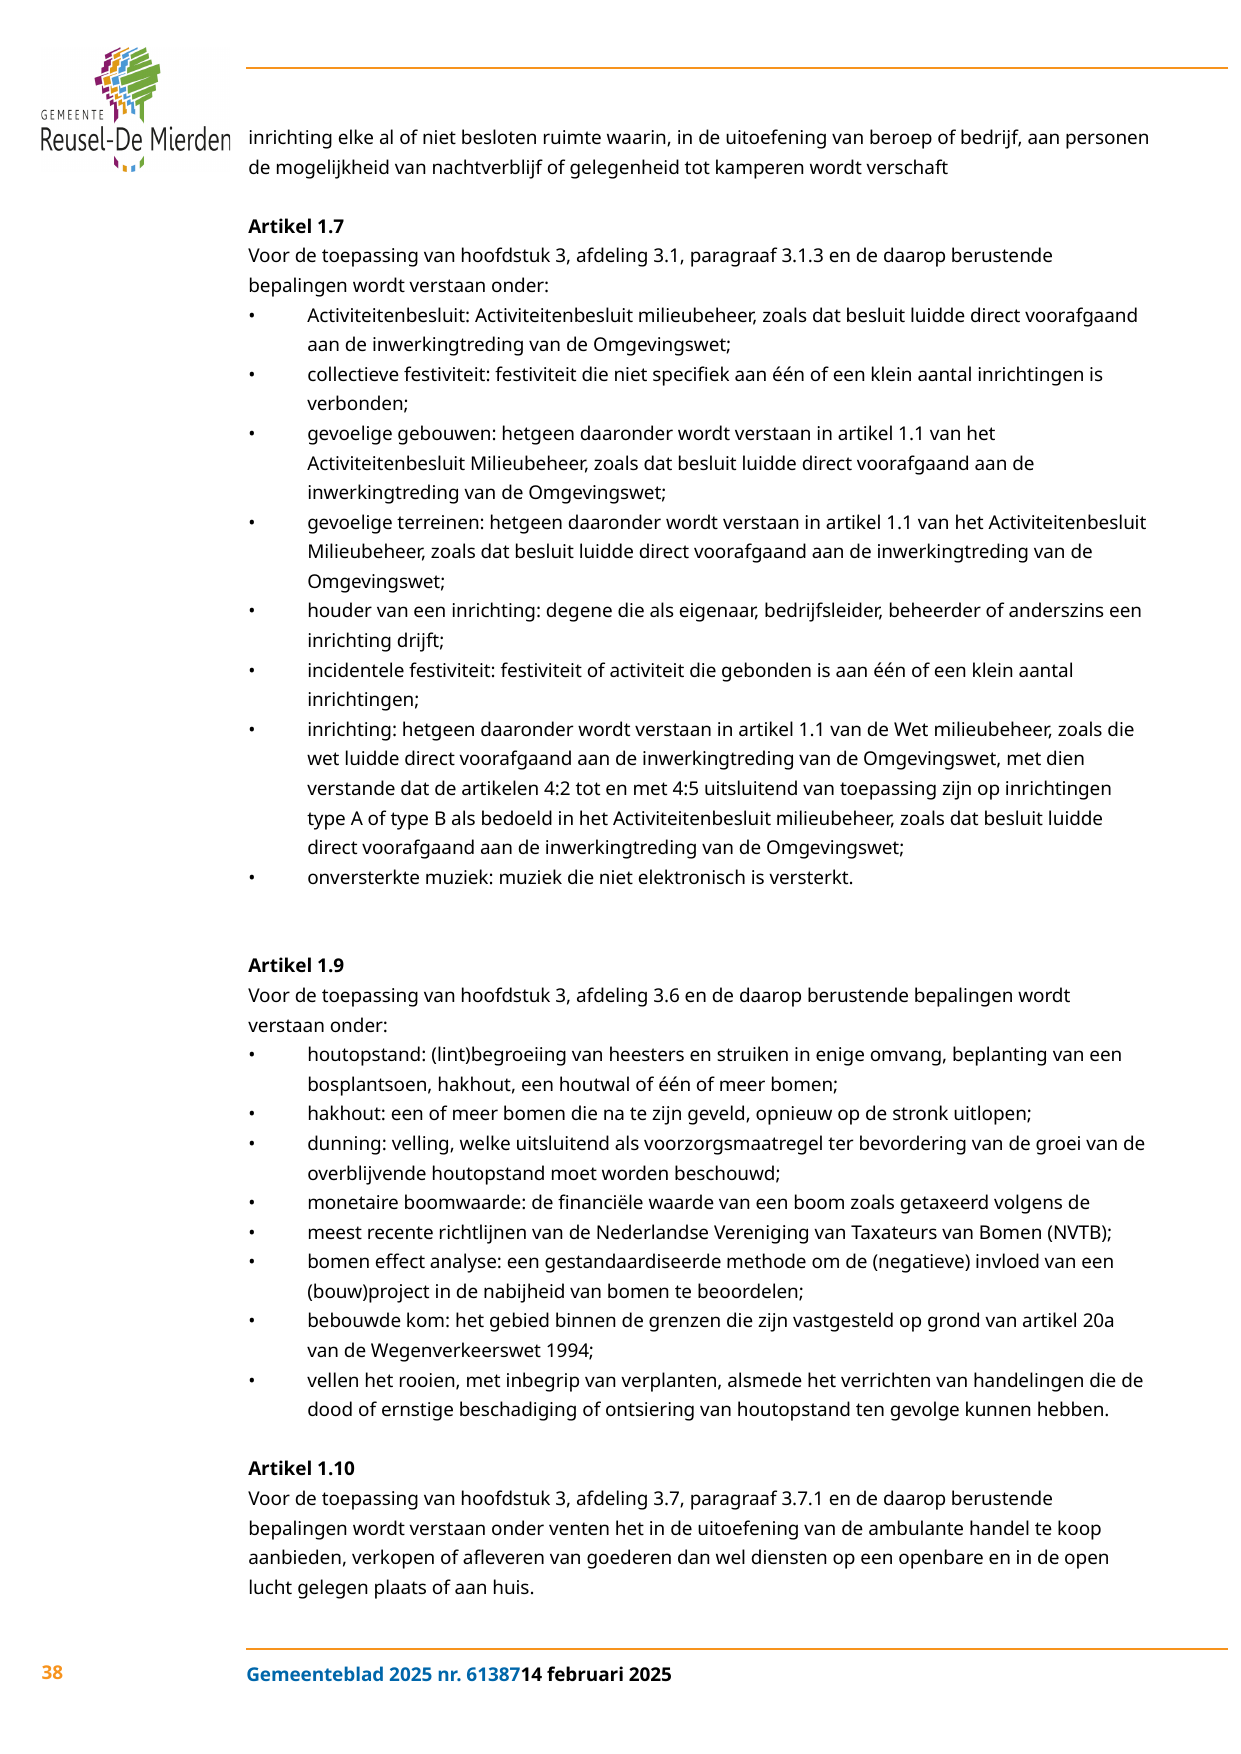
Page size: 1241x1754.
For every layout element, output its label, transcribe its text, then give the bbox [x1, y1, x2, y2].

text Voor de toepassing van hoofdstuk 3, afdeling 3.6 en de daarop berustende bepalingen wordt verstaan onder: [248, 982, 1152, 1038]
text inrichting elke al of niet besloten ruimte waarin, in de uitoefening van beroep of bedrijf, aan personen de mogelijkheid van nachtverblijf of gelegenheid tot kamperen wordt verschaft [248, 124, 1152, 180]
text Artikel 1.10 [248, 1456, 1152, 1481]
list meest recente richtlijnen van de Nederlandse Vereniging van Taxateurs van Bomen (NVTB); [248, 1219, 1152, 1245]
list incidentele festiviteit: festiviteit of activiteit die gebonden is aan één of een klein aantal inrichtingen; [248, 657, 1152, 712]
list onversterkte muziek: muziek die niet elektronisch is versterkt. [248, 864, 1152, 890]
list collectieve festiviteit: festiviteit die niet specifiek aan één of een klein aantal inrichtingen is verbonden; [248, 361, 1152, 416]
list bomen effect analyse: een gestandaardiseerde methode om de (negatieve) invloed van een (bouw)project in de nabijheid van bomen te beoordelen; [248, 1248, 1152, 1304]
list houder van een inrichting: degene die als eigenaar, bedrijfsleider, beheerder of anderszins een inrichting drijft; [248, 598, 1152, 653]
text Artikel 1.9 [248, 953, 1152, 978]
list gevoelige terreinen: hetgeen daaronder wordt verstaan in artikel 1.1 van het Activiteitenbesluit Milieubeheer, zoals dat besluit luidde direct voorafgaand aan de inwerkingtreding van de Omgevingswet; [248, 509, 1152, 594]
list bebouwde kom: het gebied binnen de grenzen die zijn vastgesteld op grond van artikel 20a van de Wegenverkeerswet 1994; [248, 1308, 1152, 1363]
list houtopstand: (lint)begroeiing van heesters en struiken in enige omvang, beplanting van een bosplantsoen, hakhout, een houtwal of één of meer bomen; [248, 1041, 1152, 1097]
text Artikel 1.7 [248, 213, 1152, 239]
text Voor de toepassing van hoofdstuk 3, afdeling 3.1, paragraaf 3.1.3 en de daarop berustende bepalingen wordt verstaan onder: [248, 243, 1152, 298]
list inrichting: hetgeen daaronder wordt verstaan in artikel 1.1 van de Wet milieubeheer, zoals die wet luidde direct voorafgaand aan de inwerkingtreding van de Omgevingswet, met dien verstande dat de artikelen 4:2 tot en met 4:5 uitsluitend van toepassing zijn op inrichtingen type A of type B als bedoeld in het Activiteitenbesluit milieubeheer, zoals dat besluit luidde direct voorafgaand aan de inwerkingtreding van de Omgevingswet; [248, 716, 1152, 860]
list dunning: velling, welke uitsluitend als voorzorgsmaatregel ter bevordering van de groei van de overblijvende houtopstand moet worden beschouwd; [248, 1130, 1152, 1186]
list vellen het rooien, met inbegrip van verplanten, alsmede het verrichten van handelingen die de dood of ernstige beschadiging of ontsiering van houtopstand ten gevolge kunnen hebben. [248, 1367, 1152, 1422]
list hakhout: een of meer bomen die na te zijn geveld, opnieuw op de stronk uitlopen; [248, 1101, 1152, 1126]
list Activiteitenbesluit: Activiteitenbesluit milieubeheer, zoals dat besluit luidde direct voorafgaand aan de inwerkingtreding van de Omgevingswet; [248, 302, 1152, 357]
text Voor de toepassing van hoofdstuk 3, afdeling 3.7, paragraaf 3.7.1 en de daarop berustende bepalingen wordt verstaan onder venten het in de uitoefening van de ambulante handel te koop aanbieden, verkopen of afleveren van goederen dan wel diensten op een openbare en in de open lucht gelegen plaats of aan huis. [248, 1485, 1152, 1600]
list monetaire boomwaarde: de financiële waarde van een boom zoals getaxeerd volgens de [248, 1189, 1152, 1215]
list gevoelige gebouwen: hetgeen daaronder wordt verstaan in artikel 1.1 van het Activiteitenbesluit Milieubeheer, zoals dat besluit luidde direct voorafgaand aan de inwerkingtreding van de Omgevingswet; [248, 420, 1152, 505]
picture [41, 47, 231, 172]
